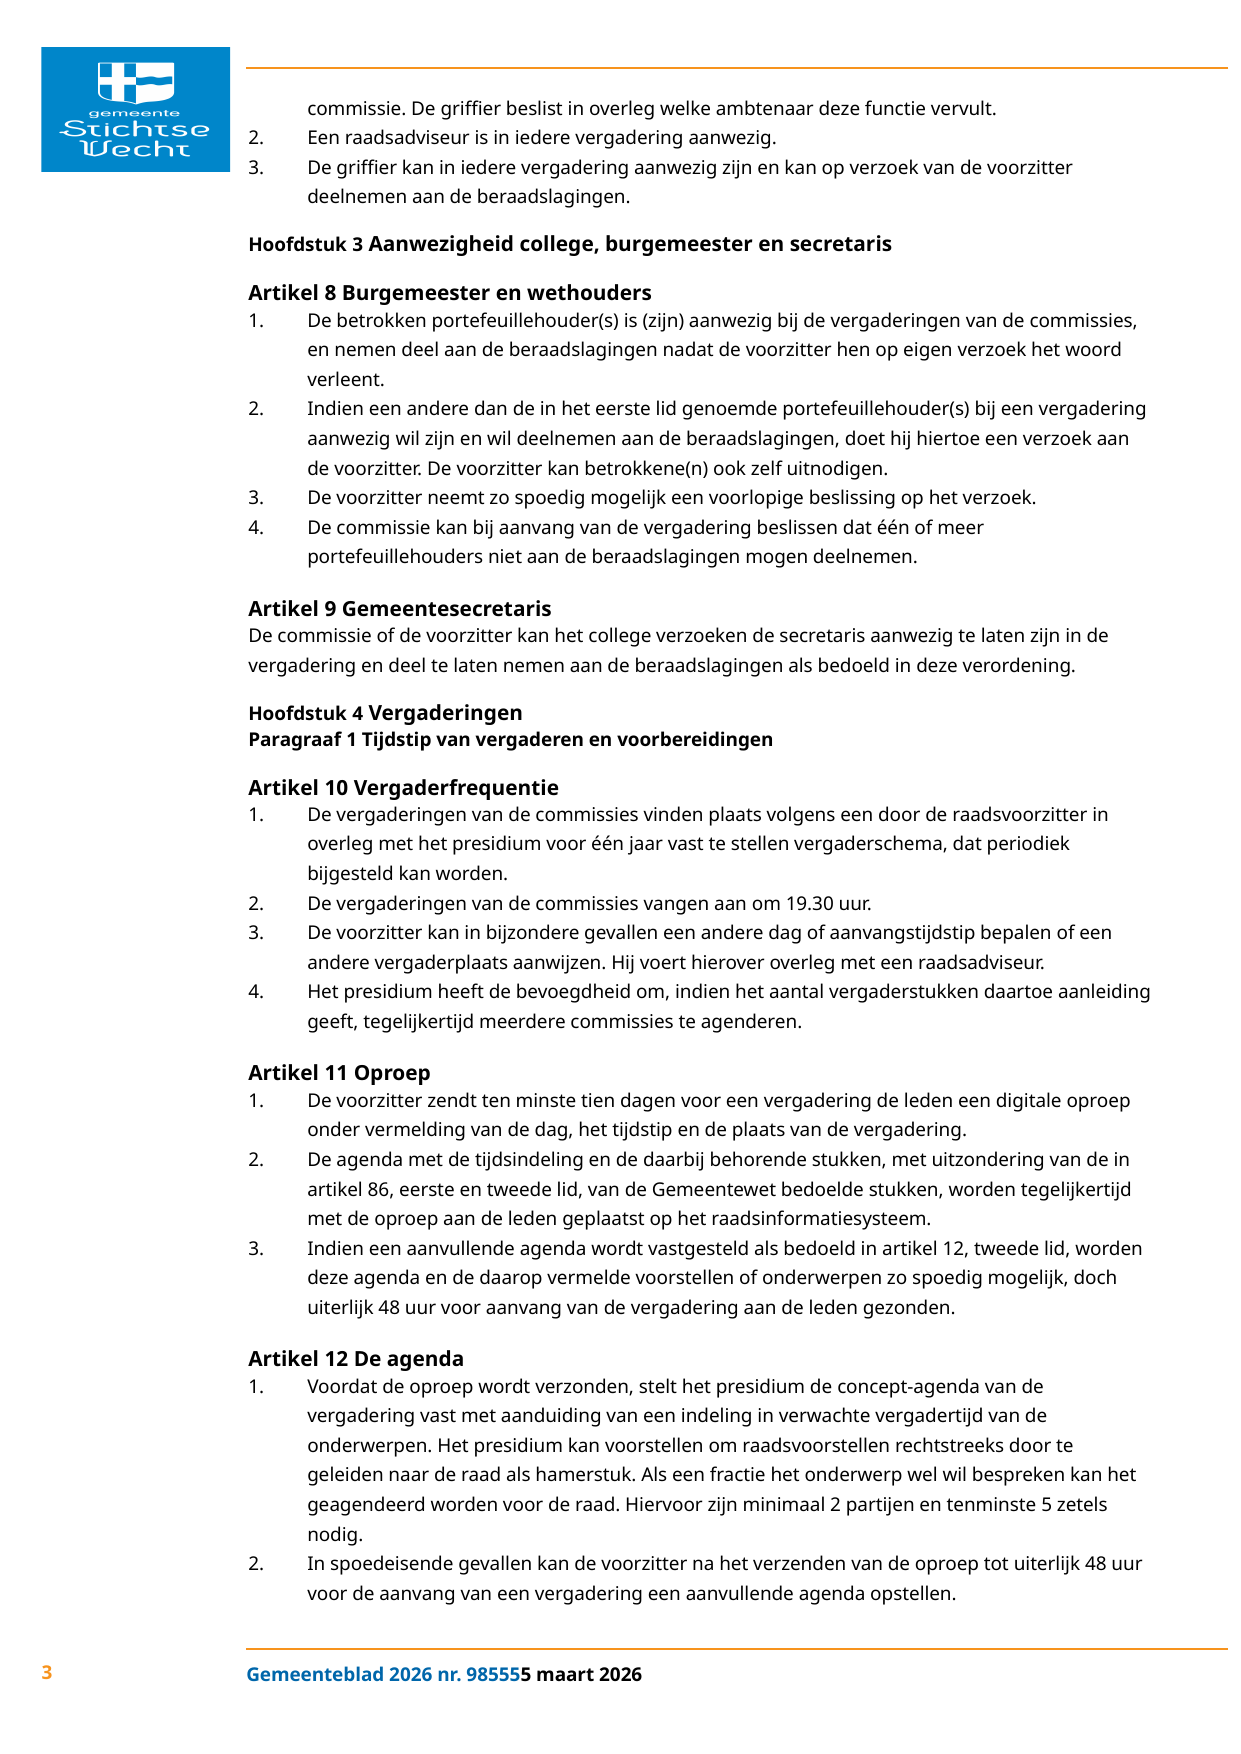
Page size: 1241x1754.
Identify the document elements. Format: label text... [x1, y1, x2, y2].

list De voorzitter kan in bijzondere gevallen een andere dag of aanvangstijdstip bepalen of een andere vergaderplaats aanwijzen. Hij voert hierover overleg met een raadsadviseur. [248, 919, 1152, 975]
picture [99, 63, 135, 101]
list De vergaderingen van de commissies vangen aan om 19.30 uur. [248, 890, 1152, 916]
list De vergaderingen van de commissies vinden plaats volgens een door de raadsvoorzitter in overleg met het presidium voor één jaar vast te stellen vergaderschema, dat periodiek bijgesteld kan worden. [248, 801, 1152, 886]
list In spoedeisende gevallen kan de voorzitter na het verzenden van de oproep tot uiterlijk 48 uur voor de aanvang van een vergadering een aanvullende agenda opstellen. [248, 1550, 1152, 1606]
list De voorzitter neemt zo spoedig mogelijk een voorlopige beslissing op het verzoek. [248, 484, 1152, 510]
picture [137, 63, 174, 103]
list De agenda met de tijdsindeling en de daarbij behorende stukken, met uitzondering van de in artikel 86, eerste en tweede lid, van de Gemeentewet bedoelde stukken, worden tegelijkertijd met de oproep aan de leden geplaatst op het raadsinformatiesysteem. [248, 1146, 1152, 1231]
text Artikel 12 De agenda [248, 1344, 1152, 1373]
list Indien een aanvullende agenda wordt vastgesteld als bedoeld in artikel 12, tweede lid, worden deze agenda en de daarop vermelde voorstellen of onderwerpen zo spoedig mogelijk, doch uiterlijk 48 uur voor aanvang van de vergadering aan de leden gezonden. [248, 1235, 1152, 1320]
list Voordat de oproep wordt verzonden, stelt het presidium de concept-agenda van de vergadering vast met aanduiding van een indeling in verwachte vergadertijd van de onderwerpen. Het presidium kan voorstellen om raadsvoorstellen rechtstreeks door te geleiden naar de raad als hamerstuk. Als een fractie het onderwerp wel wil bespreken kan het geagendeerd worden voor de raad. Hiervoor zijn minimaal 2 partijen en tenminste 5 zetels nodig. [248, 1373, 1152, 1547]
list De commissie kan bij aanvang van de vergadering beslissen dat één of meer portefeuillehouders niet aan de beraadslagingen mogen deelnemen. [248, 514, 1152, 569]
list Het presidium heeft de bevoegdheid om, indien het aantal vergaderstukken daartoe aanleiding geeft, tegelijkertijd meerdere commissies te agenderen. [248, 978, 1152, 1034]
text Artikel 11 Oproep [248, 1058, 1152, 1087]
list De voorzitter zendt ten minste tien dagen voor een vergadering de leden een digitale oproep onder vermelding van de dag, het tijdstip en de plaats van de vergadering. [248, 1087, 1152, 1142]
text Hoofdstuk 3 Aanwezigheid college, burgemeester en secretaris [248, 229, 1152, 258]
list De griffier kan in iedere vergadering aanwezig zijn en kan op verzoek van de voorzitter deelnemen aan de beraadslagingen. [248, 154, 1152, 209]
text Paragraaf 1 Tijdstip van vergaderen en voorbereidingen [248, 726, 1152, 752]
list De betrokken portefeuillehouder(s) is (zijn) aanwezig bij de vergaderingen van de commissies, en nemen deel aan de beraadslagingen nadat de voorzitter hen op eigen verzoek het woord verleent. [248, 307, 1152, 392]
text Artikel 10 Vergaderfrequentie [248, 773, 1152, 801]
text Hoofdstuk 4 Vergaderingen [248, 698, 1152, 726]
text Artikel 8 Burgemeester en wethouders [248, 278, 1152, 307]
list Een raadsadviseur is in iedere vergadering aanwezig. [248, 124, 1152, 150]
text De commissie of de voorzitter kan het college verzoeken de secretaris aanwezig te laten zijn in de vergadering en deel te laten nemen aan de beraadslagingen als bedoeld in deze verordening. [248, 622, 1152, 678]
text Artikel 9 Gemeentesecretaris [248, 594, 1152, 622]
list Indien een andere dan de in het eerste lid genoemde portefeuillehouder(s) bij een vergadering aanwezig wil zijn en wil deelnemen aan de beraadslagingen, doet hij hiertoe een verzoek aan de voorzitter. De voorzitter kan betrokkene(n) ook zelf uitnodigen. [248, 396, 1152, 481]
list commissie. De griffier beslist in overleg welke ambtenaar deze functie vervult. [248, 95, 1152, 121]
